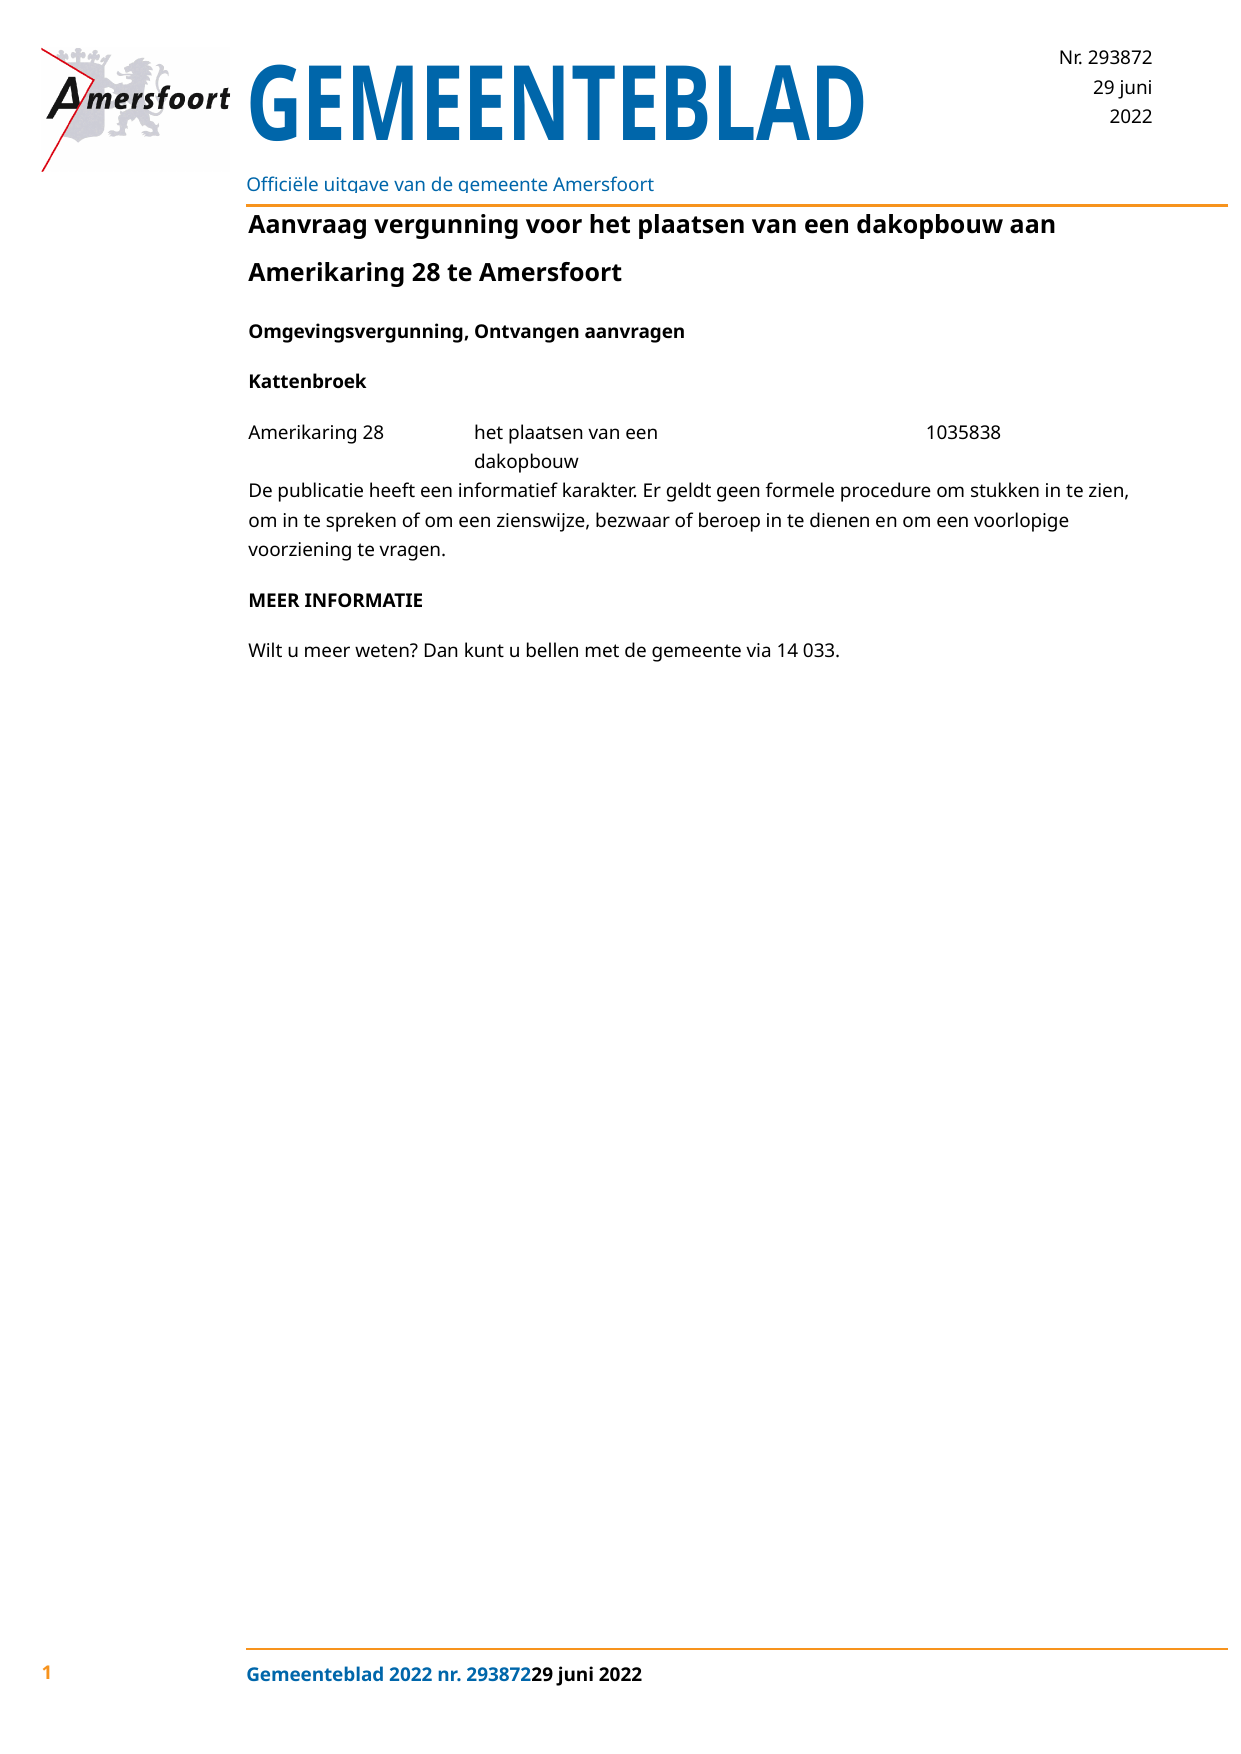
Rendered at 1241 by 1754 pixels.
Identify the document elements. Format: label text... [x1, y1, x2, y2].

text Aanvraag vergunning voor het plaatsen van een dakopbouw aan Amerikaring 28 te Amersfoort [248, 207, 1152, 288]
text Kattenbroek [248, 368, 1152, 394]
text Omgevingsvergunning, Ontvangen aanvragen [248, 318, 1152, 344]
picture [41, 47, 231, 172]
table_header 1035838 [926, 419, 1152, 474]
text De publicatie heeft een informatief karakter. Er geldt geen formele procedure om stukken in te zien, om in te spreken of om een zienswijze, bezwaar of beroep in te dienen en om een voorlopige voorziening te vragen. [248, 477, 1152, 562]
table_header [700, 419, 926, 474]
text Wilt u meer weten? Dan kunt u bellen met de gemeente via 14 033. [248, 637, 1152, 663]
table_header Amerikaring 28 [248, 419, 474, 474]
table_header het plaatsen van een dakopbouw [474, 419, 700, 474]
text MEER INFORMATIE [248, 587, 1152, 613]
